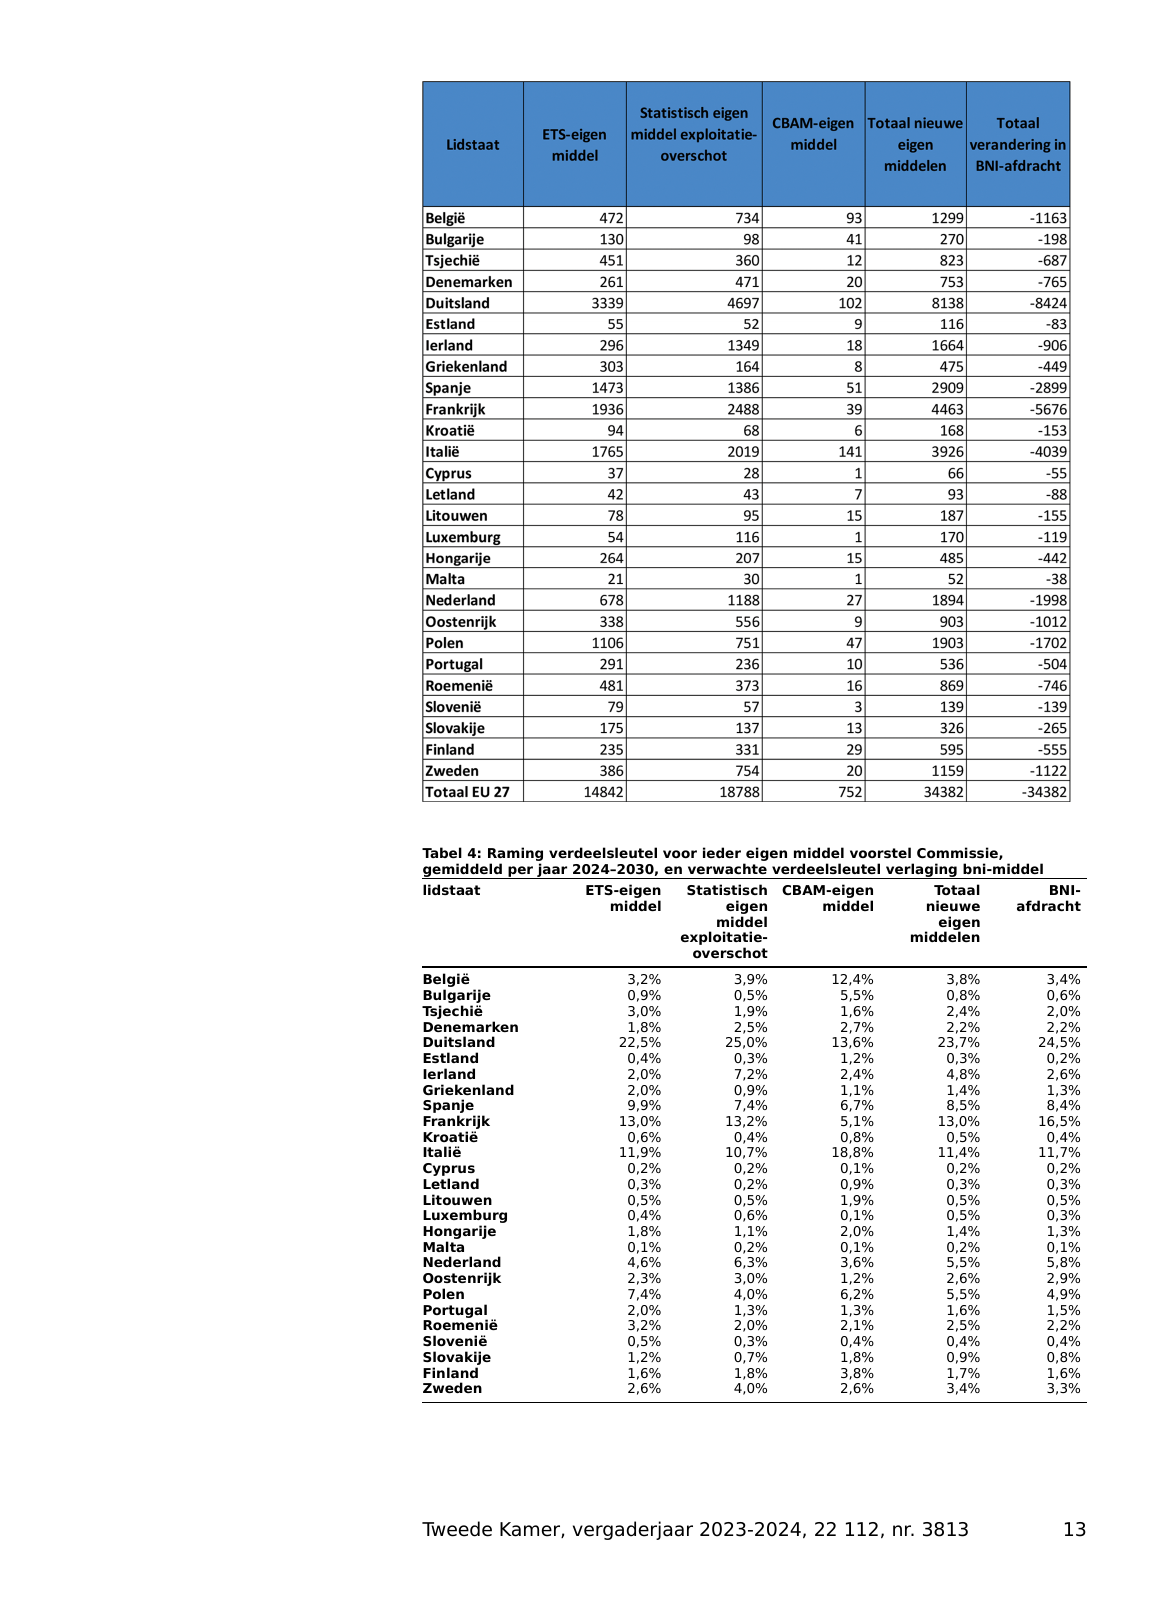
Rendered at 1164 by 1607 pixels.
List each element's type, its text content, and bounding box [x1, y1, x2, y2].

table_cell 2,0% [561, 1082, 667, 1098]
table_cell 2,3% [561, 1271, 667, 1287]
table_cell 13,0% [561, 1114, 667, 1129]
table_cell 0,1% [774, 1161, 880, 1177]
table_cell Kroatië [422, 1130, 561, 1145]
table_cell 7,4% [561, 1287, 667, 1302]
table_cell 0,5% [667, 988, 774, 1004]
table_cell 1,6% [561, 1365, 667, 1381]
table_cell Malta [422, 1240, 561, 1255]
table_cell 0,8% [880, 988, 986, 1004]
table_cell 0,3% [986, 1208, 1087, 1224]
table_cell 6,7% [774, 1098, 880, 1114]
table_cell 25,0% [667, 1035, 774, 1051]
table_cell 0,4% [667, 1130, 774, 1145]
table_cell Statistisch eigen middel exploitatie-overschot [667, 879, 774, 966]
table_cell 1,1% [667, 1224, 774, 1239]
table_cell Nederland [422, 1255, 561, 1271]
table_cell Cyprus [422, 1161, 561, 1177]
table_cell 1,5% [986, 1303, 1087, 1318]
table_cell Spanje [422, 1098, 561, 1114]
table_cell 4,8% [880, 1067, 986, 1082]
table_cell 0,4% [986, 1130, 1087, 1145]
table_cell Estland [422, 1051, 561, 1067]
table_cell 0,5% [880, 1130, 986, 1145]
table_cell 18,8% [774, 1145, 880, 1161]
table_cell 0,9% [774, 1177, 880, 1192]
table_cell Ierland [422, 1067, 561, 1082]
table_cell 4,6% [561, 1255, 667, 1271]
table_cell 1,3% [986, 1224, 1087, 1239]
table_cell 0,3% [561, 1177, 667, 1192]
table_cell Zweden [422, 1381, 561, 1402]
table_cell 3,0% [561, 1004, 667, 1019]
table_header Tabel 4: Raming verdeelsleutel voor ieder eigen middel voorstel Commissie, gemiddeld per jaar 2024–2030, en verwachte verdeelsleutel verlaging bni-middel [422, 846, 1087, 877]
table_cell lidstaat [422, 879, 561, 966]
table_cell 0,5% [880, 1208, 986, 1224]
table_cell 1,8% [561, 1224, 667, 1239]
table_cell 0,2% [880, 1161, 986, 1177]
table_cell België [422, 968, 561, 988]
table_cell 0,1% [986, 1240, 1087, 1255]
table_cell 7,4% [667, 1098, 774, 1114]
table_cell Totaal nieuwe eigen middelen [880, 879, 986, 966]
table_cell Slovakije [422, 1350, 561, 1365]
table_cell 11,4% [880, 1145, 986, 1161]
table_cell 10,7% [667, 1145, 774, 1161]
table_cell Finland [422, 1365, 561, 1381]
table_cell 2,7% [774, 1019, 880, 1035]
table_cell 2,1% [774, 1318, 880, 1334]
table_cell 3,8% [880, 968, 986, 988]
table_cell 0,1% [774, 1208, 880, 1224]
table_cell 1,4% [880, 1082, 986, 1098]
table_cell 0,5% [986, 1193, 1087, 1208]
table_cell Litouwen [422, 1193, 561, 1208]
table_cell 0,6% [561, 1130, 667, 1145]
table_cell Letland [422, 1177, 561, 1192]
table_cell 1,6% [774, 1004, 880, 1019]
table_cell 0,2% [880, 1240, 986, 1255]
table_cell 1,3% [774, 1303, 880, 1318]
table_cell 0,2% [667, 1240, 774, 1255]
table_cell 24,5% [986, 1035, 1087, 1051]
table_cell Luxemburg [422, 1208, 561, 1224]
table_cell 2,0% [561, 1303, 667, 1318]
table_cell 0,4% [561, 1051, 667, 1067]
table_cell 2,4% [880, 1004, 986, 1019]
table_cell 3,2% [561, 1318, 667, 1334]
table_cell 2,2% [986, 1318, 1087, 1334]
table_cell 3,2% [561, 968, 667, 988]
table_cell Polen [422, 1287, 561, 1302]
table_cell Bulgarije [422, 988, 561, 1004]
table_cell 0,3% [986, 1177, 1087, 1192]
table_cell 1,6% [986, 1365, 1087, 1381]
table_cell 1,9% [774, 1193, 880, 1208]
table_cell 0,6% [986, 988, 1087, 1004]
table_cell 3,8% [774, 1365, 880, 1381]
table_cell 11,9% [561, 1145, 667, 1161]
table_cell 2,2% [880, 1019, 986, 1035]
table_cell 0,6% [667, 1208, 774, 1224]
table_cell 8,5% [880, 1098, 986, 1114]
table_cell 0,9% [667, 1082, 774, 1098]
table_cell 6,2% [774, 1287, 880, 1302]
table_cell 0,3% [880, 1177, 986, 1192]
table_cell 0,5% [667, 1193, 774, 1208]
table_cell 4,0% [667, 1381, 774, 1402]
table_cell 0,4% [880, 1334, 986, 1350]
table_cell 0,1% [774, 1240, 880, 1255]
table_cell 0,2% [667, 1161, 774, 1177]
table_cell 1,7% [880, 1365, 986, 1381]
table_cell 1,2% [561, 1350, 667, 1365]
table_cell 5,5% [774, 988, 880, 1004]
table_cell 2,5% [667, 1019, 774, 1035]
table_cell Portugal [422, 1303, 561, 1318]
table_cell 1,8% [561, 1019, 667, 1035]
table_cell 5,8% [986, 1255, 1087, 1271]
table_cell 23,7% [880, 1035, 986, 1051]
table_cell 0,2% [667, 1177, 774, 1192]
table_cell 0,1% [561, 1240, 667, 1255]
table_cell Hongarije [422, 1224, 561, 1239]
table_cell 2,5% [880, 1318, 986, 1334]
table_cell 2,6% [880, 1271, 986, 1287]
table_cell 2,9% [986, 1271, 1087, 1287]
table_cell 2,6% [986, 1067, 1087, 1082]
table_cell 0,2% [561, 1161, 667, 1177]
table_cell 22,5% [561, 1035, 667, 1051]
table_cell 5,5% [880, 1255, 986, 1271]
table_cell 2,0% [667, 1318, 774, 1334]
table_cell 1,2% [774, 1051, 880, 1067]
table_cell BNI-afdracht [986, 879, 1087, 966]
table_cell ETS-eigen middel [561, 879, 667, 966]
table_cell 11,7% [986, 1145, 1087, 1161]
table_cell 0,3% [667, 1334, 774, 1350]
table_cell 1,8% [667, 1365, 774, 1381]
table_cell 3,0% [667, 1271, 774, 1287]
table_cell 0,4% [561, 1208, 667, 1224]
table_cell 6,3% [667, 1255, 774, 1271]
table_cell 0,4% [774, 1334, 880, 1350]
table_cell 0,5% [561, 1334, 667, 1350]
table_cell 0,8% [986, 1350, 1087, 1365]
table_cell 3,9% [667, 968, 774, 988]
table_cell 7,2% [667, 1067, 774, 1082]
table_cell 2,2% [986, 1019, 1087, 1035]
table_cell 1,4% [880, 1224, 986, 1239]
picture [422, 81, 1072, 802]
table_cell 13,6% [774, 1035, 880, 1051]
table_cell 0,9% [880, 1350, 986, 1365]
table_cell 3,3% [986, 1381, 1087, 1402]
table_cell 1,2% [774, 1271, 880, 1287]
table_cell 0,8% [774, 1130, 880, 1145]
table_cell 5,1% [774, 1114, 880, 1129]
table_cell 0,2% [986, 1051, 1087, 1067]
table_cell 2,4% [774, 1067, 880, 1082]
table_cell 2,6% [561, 1381, 667, 1402]
table_cell 12,4% [774, 968, 880, 988]
table_cell Roemenië [422, 1318, 561, 1334]
table_cell 2,0% [774, 1224, 880, 1239]
table_cell 16,5% [986, 1114, 1087, 1129]
table_cell 1,9% [667, 1004, 774, 1019]
table_cell 5,5% [880, 1287, 986, 1302]
table_cell 1,1% [774, 1082, 880, 1098]
table_cell 2,0% [986, 1004, 1087, 1019]
table_cell Oostenrijk [422, 1271, 561, 1287]
table_cell 0,9% [561, 988, 667, 1004]
table_cell 1,3% [986, 1082, 1087, 1098]
table_cell 2,0% [561, 1067, 667, 1082]
table_cell 0,5% [561, 1193, 667, 1208]
table_cell 4,0% [667, 1287, 774, 1302]
table_cell 1,8% [774, 1350, 880, 1365]
table_cell 0,5% [880, 1193, 986, 1208]
table_cell 0,4% [986, 1334, 1087, 1350]
table_cell Tsjechië [422, 1004, 561, 1019]
table_cell 3,6% [774, 1255, 880, 1271]
table_cell Duitsland [422, 1035, 561, 1051]
table_cell CBAM-eigen middel [774, 879, 880, 966]
table_cell 0,3% [880, 1051, 986, 1067]
table_cell Denemarken [422, 1019, 561, 1035]
table_cell 9,9% [561, 1098, 667, 1114]
table_cell 1,3% [667, 1303, 774, 1318]
table_cell Slovenië [422, 1334, 561, 1350]
table_cell 0,7% [667, 1350, 774, 1365]
table_cell 13,0% [880, 1114, 986, 1129]
table_cell 0,2% [986, 1161, 1087, 1177]
table_cell 13,2% [667, 1114, 774, 1129]
table_cell 3,4% [986, 968, 1087, 988]
table_cell 0,3% [667, 1051, 774, 1067]
table_cell 2,6% [774, 1381, 880, 1402]
table_cell 4,9% [986, 1287, 1087, 1302]
table_cell Frankrijk [422, 1114, 561, 1129]
table_cell 8,4% [986, 1098, 1087, 1114]
table_cell Italië [422, 1145, 561, 1161]
table_cell 1,6% [880, 1303, 986, 1318]
table_cell 3,4% [880, 1381, 986, 1402]
table_cell Griekenland [422, 1082, 561, 1098]
